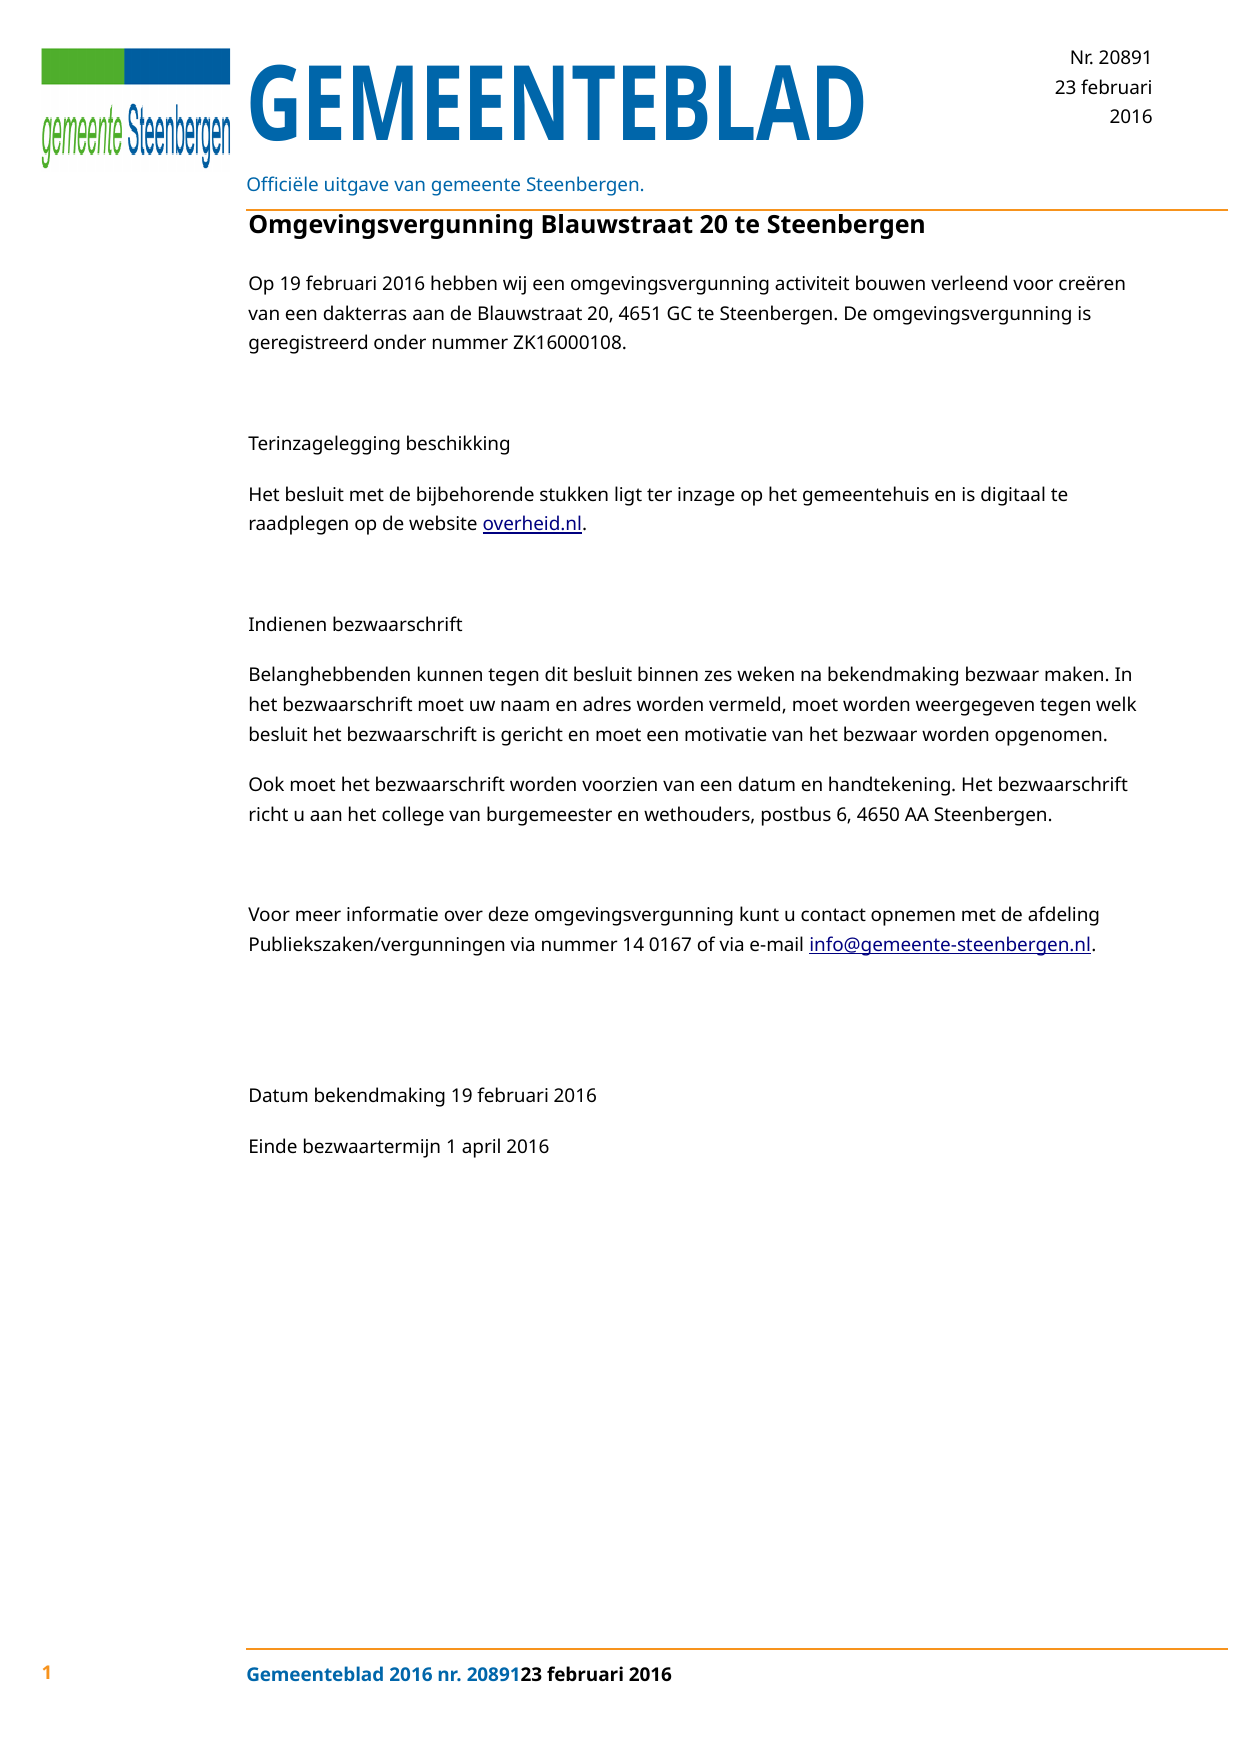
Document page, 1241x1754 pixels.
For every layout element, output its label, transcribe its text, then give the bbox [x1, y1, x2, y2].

text Omgevingsvergunning Blauwstraat 20 te Steenbergen [248, 211, 1152, 241]
text Einde bezwaartermijn 1 april 2016 [248, 1133, 1152, 1158]
picture [41, 47, 231, 172]
text Op 19 februari 2016 hebben wij een omgevingsvergunning activiteit bouwen verleend voor creëren van een dakterras aan de Blauwstraat 20, 4651 GC te Steenbergen. De omgevingsvergunning is geregistreerd onder nummer ZK16000108. [248, 270, 1152, 355]
text Ook moet het bezwaarschrift worden voorzien van een datum en handtekening. Het bezwaarschrift richt u aan het college van burgemeester en wethouders, postbus 6, 4650 AA Steenbergen. [248, 771, 1152, 826]
text Datum bekendmaking 19 februari 2016 [248, 1082, 1152, 1108]
text Voor meer informatie over deze omgevingsvergunning kunt u contact opnemen met de afdeling Publiekszaken/vergunningen via nummer 14 0167 of via e-mail info@gemeente-steenbergen.nl. [248, 902, 1152, 957]
text Het besluit met de bijbehorende stukken ligt ter inzage op het gemeentehuis en is digitaal te raadplegen op de website overheid.nl. [248, 481, 1152, 536]
text Indienen bezwaarschrift [248, 611, 1152, 637]
text Terinzagelegging beschikking [248, 430, 1152, 456]
text Belanghebbenden kunnen tegen dit besluit binnen zes weken na bekendmaking bezwaar maken. In het bezwaarschrift moet uw naam en adres worden vermeld, moet worden weergegeven tegen welk besluit het bezwaarschrift is gericht en moet een motivatie van het bezwaar worden opgenomen. [248, 662, 1152, 746]
